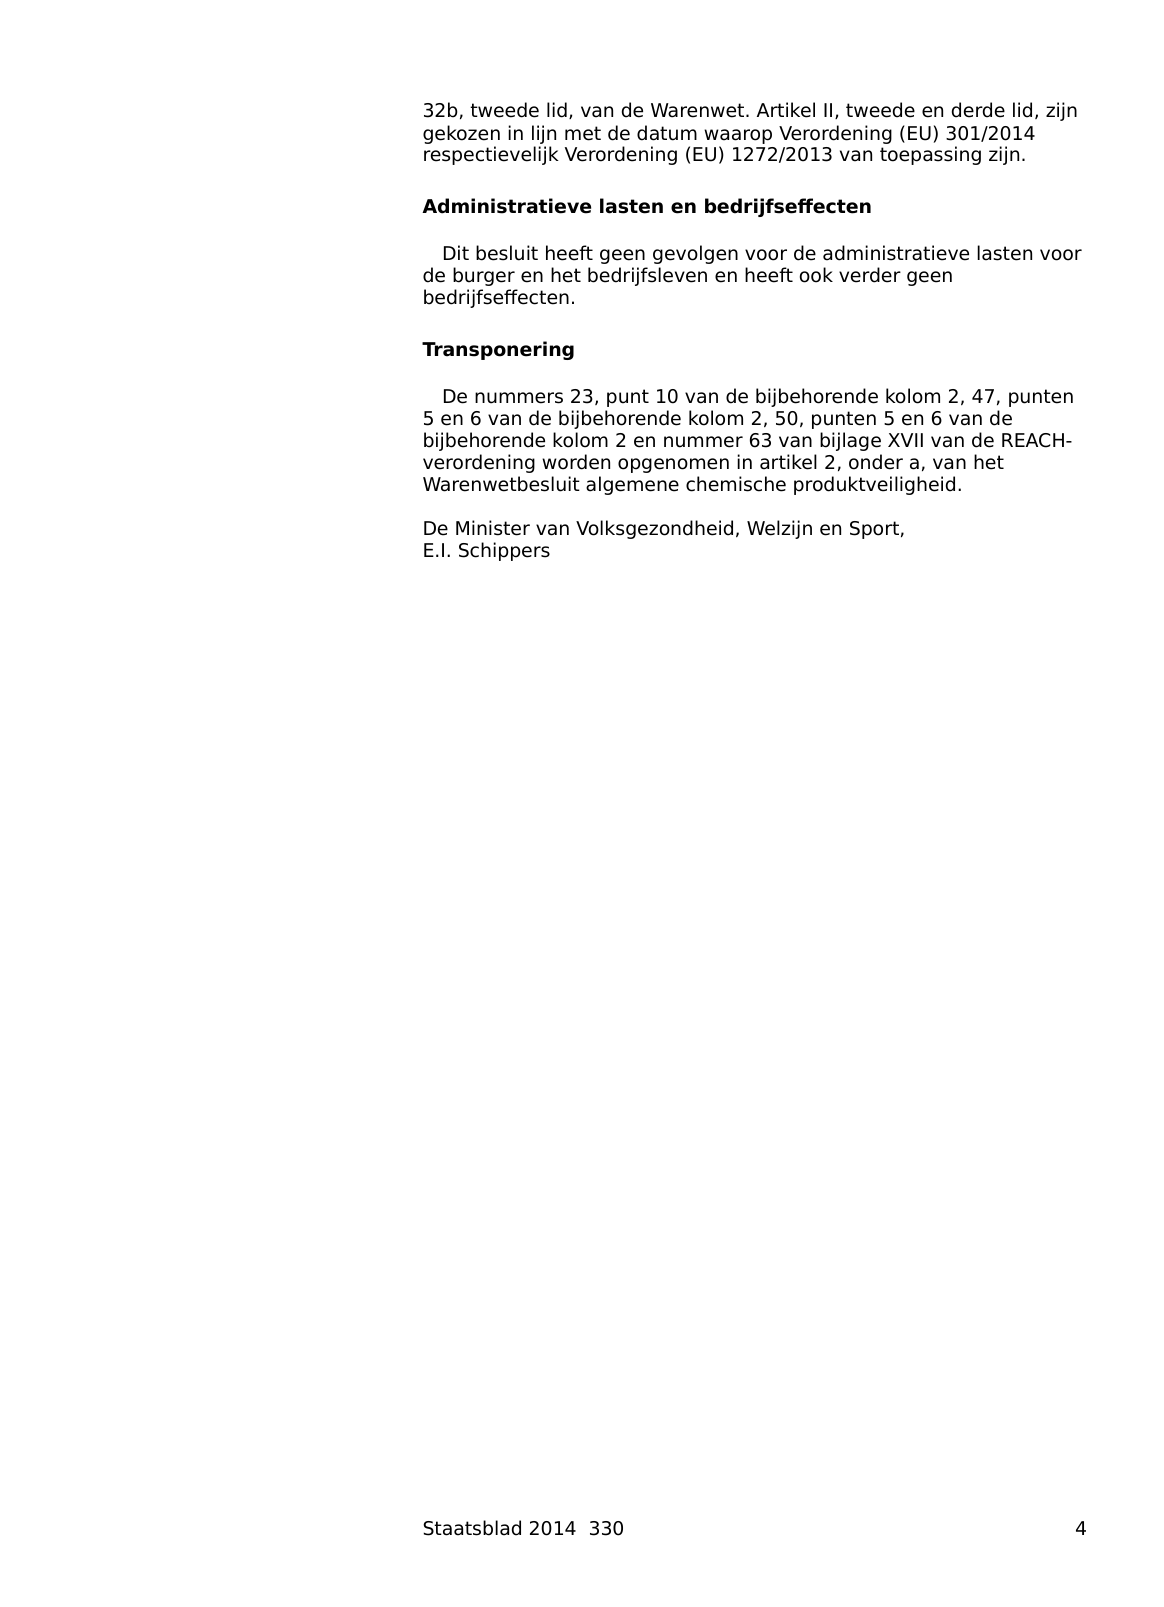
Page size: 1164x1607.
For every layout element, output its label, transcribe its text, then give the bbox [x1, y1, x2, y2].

text 32b, tweede lid, van de Warenwet. Artikel II, tweede en derde lid, zijn gekozen in lijn met de datum waarop Verordening (EU) 301/2014 respectievelijk Verordening (EU) 1272/2013 van toepassing zijn. [422, 100, 1087, 166]
subtitle Transponering [422, 339, 1087, 361]
text De Minister van Volksgezondheid, Welzijn en Sport, E.I. Schippers [422, 518, 1087, 562]
text De nummers 23, punt 10 van de bijbehorende kolom 2, 47, punten 5 en 6 van de bijbehorende kolom 2, 50, punten 5 en 6 van de bijbehorende kolom 2 en nummer 63 van bijlage XVII van de REACH-verordening worden opgenomen in artikel 2, onder a, van het Warenwetbesluit algemene chemische produktveiligheid. [422, 386, 1087, 496]
subtitle Administratieve lasten en bedrijfseffecten [422, 196, 1087, 218]
text Dit besluit heeft geen gevolgen voor de administratieve lasten voor de burger en het bedrijfsleven en heeft ook verder geen bedrijfseffecten. [422, 243, 1087, 309]
